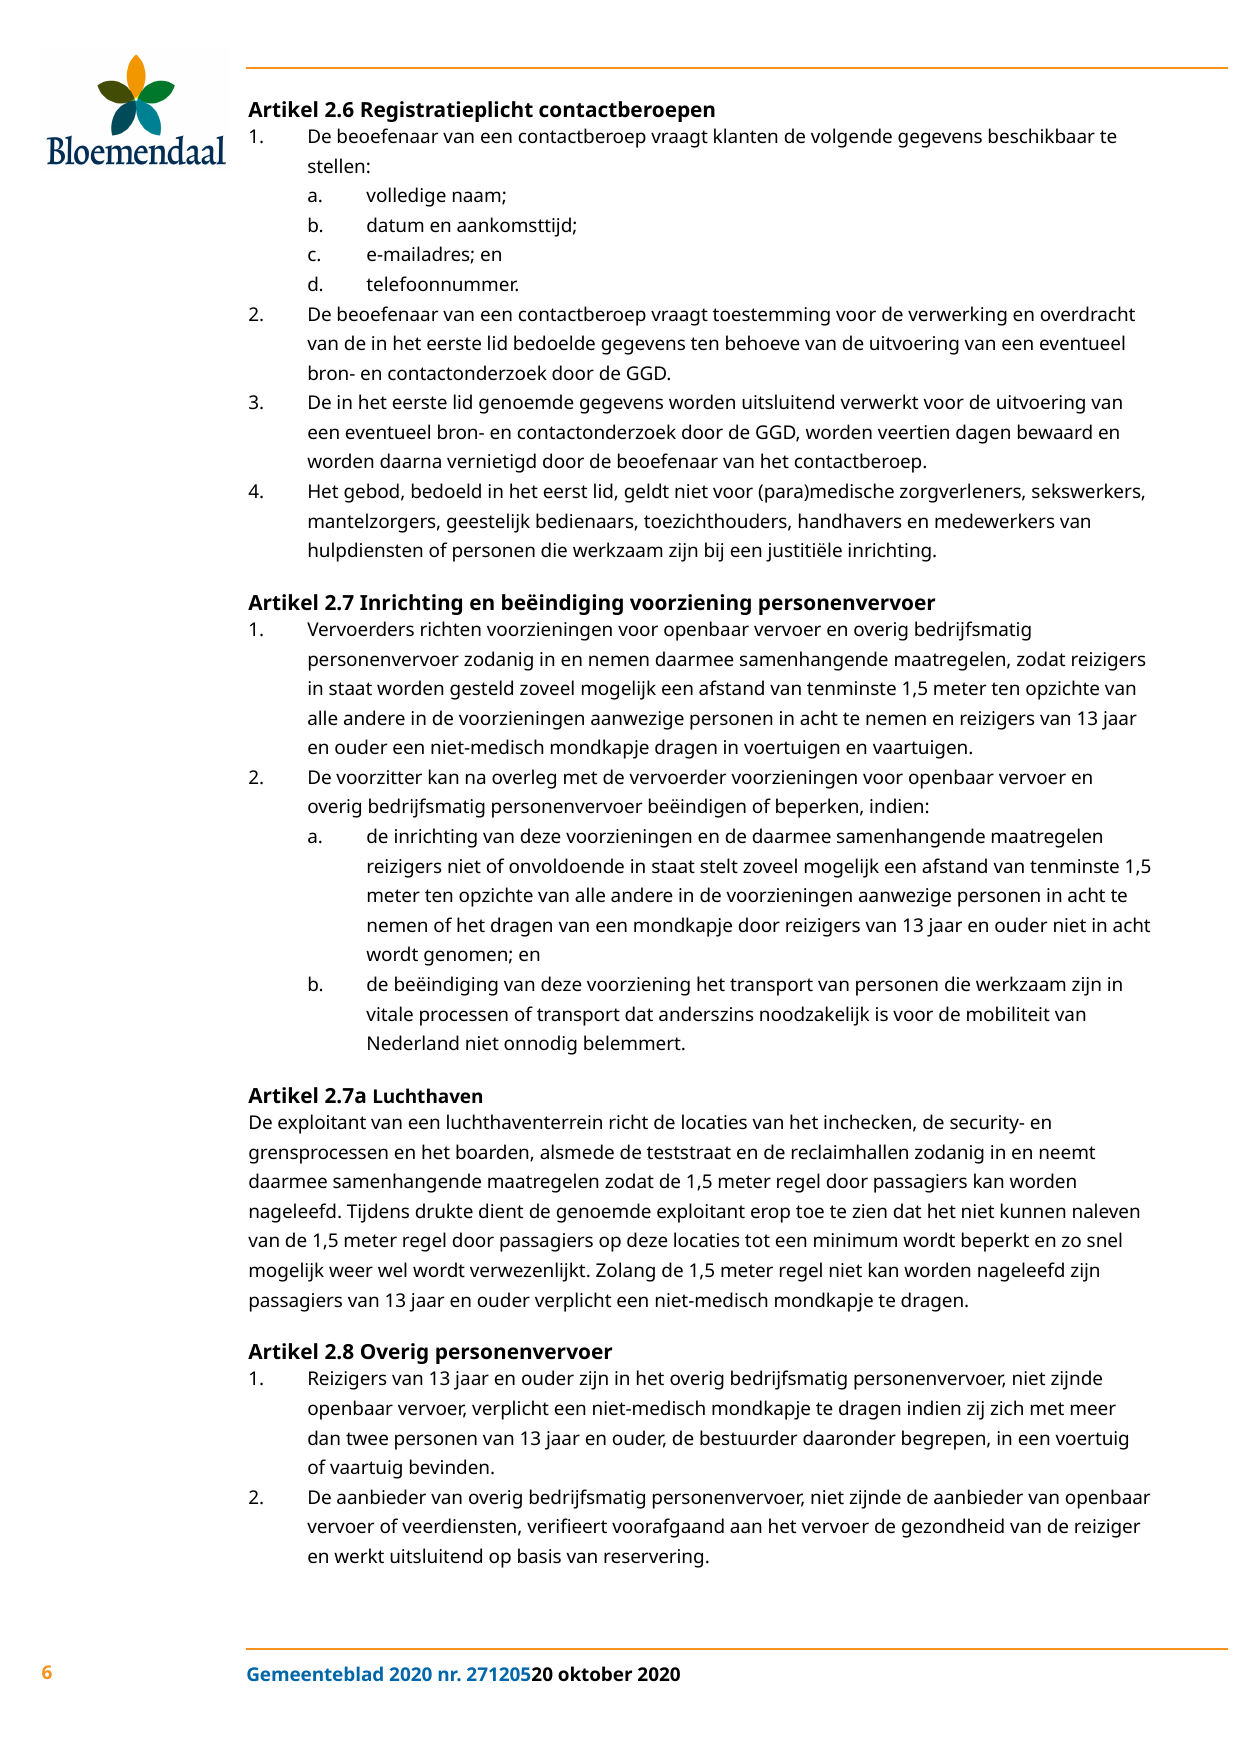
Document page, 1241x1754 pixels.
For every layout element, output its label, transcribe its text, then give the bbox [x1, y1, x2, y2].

text Artikel 2.6 Registratieplicht contactberoepen [248, 95, 1152, 123]
text Artikel 2.7 Inrichting en beëindiging voorziening personenvervoer [248, 588, 1152, 616]
list volledige naam; [307, 182, 1152, 208]
list de inrichting van deze voorzieningen en de daarmee samenhangende maatregelen reizigers niet of onvoldoende in staat stelt zoveel mogelijk een afstand van tenminste 1,5 meter ten opzichte van alle andere in de voorzieningen aanwezige personen in acht te nemen of het dragen van een mondkapje door reizigers van 13 jaar en ouder niet in acht wordt genomen; en [307, 823, 1152, 967]
list telefoonnummer. [307, 271, 1152, 297]
text Artikel 2.7a Luchthaven [248, 1081, 1152, 1109]
list de beëindiging van deze voorziening het transport van personen die werkzaam zijn in vitale processen of transport dat anderszins noodzakelijk is voor de mobiliteit van Nederland niet onnodig belemmert. [307, 971, 1152, 1056]
list De in het eerste lid genoemde gegevens worden uitsluitend verwerkt voor de uitvoering van een eventueel bron- en contactonderzoek door de GGD, worden veertien dagen bewaard en worden daarna vernietigd door de beoefenaar van het contactberoep. [248, 389, 1152, 474]
text Artikel 2.8 Overig personenvervoer [248, 1337, 1152, 1366]
list Reizigers van 13 jaar en ouder zijn in het overig bedrijfsmatig personenvervoer, niet zijnde openbaar vervoer, verplicht een niet-medisch mondkapje te dragen indien zij zich met meer dan twee personen van 13 jaar en ouder, de bestuurder daaronder begrepen, in een voertuig of vaartuig bevinden. [248, 1366, 1152, 1480]
text De exploitant van een luchthaventerrein richt de locaties van het inchecken, de security- en grensprocessen en het boarden, alsmede de teststraat en de reclaimhallen zodanig in en neemt daarmee samenhangende maatregelen zodat de 1,5 meter regel door passagiers kan worden nageleefd. Tijdens drukte dient de genoemde exploitant erop toe te zien dat het niet kunnen naleven van de 1,5 meter regel door passagiers op deze locaties tot een minimum wordt beperkt en zo snel mogelijk weer wel wordt verwezenlijkt. Zolang de 1,5 meter regel niet kan worden nageleefd zijn passagiers van 13 jaar en ouder verplicht een niet-medisch mondkapje te dragen. [248, 1109, 1152, 1312]
list Vervoerders richten voorzieningen voor openbaar vervoer en overig bedrijfsmatig personenvervoer zodanig in en nemen daarmee samenhangende maatregelen, zodat reizigers in staat worden gesteld zoveel mogelijk een afstand van tenminste 1,5 meter ten opzichte van alle andere in de voorzieningen aanwezige personen in acht te nemen en reizigers van 13 jaar en ouder een niet-medisch mondkapje dragen in voertuigen en vaartuigen. [248, 616, 1152, 760]
list De aanbieder van overig bedrijfsmatig personenvervoer, niet zijnde de aanbieder van openbaar vervoer of veerdiensten, verifieert voorafgaand aan het vervoer de gezondheid van de reiziger en werkt uitsluitend op basis van reservering. [248, 1484, 1152, 1569]
list De beoefenaar van een contactberoep vraagt klanten de volgende gegevens beschikbaar te stellen: [248, 123, 1152, 178]
list De beoefenaar van een contactberoep vraagt toestemming voor de verwerking en overdracht van de in het eerste lid bedoelde gegevens ten behoeve van de uitvoering van een eventueel bron- en contactonderzoek door de GGD. [248, 301, 1152, 386]
list datum en aankomsttijd; [307, 212, 1152, 238]
list De voorzitter kan na overleg met de vervoerder voorzieningen voor openbaar vervoer en overig bedrijfsmatig personenvervoer beëindigen of beperken, indien: [248, 764, 1152, 819]
picture [41, 47, 231, 172]
list Het gebod, bedoeld in het eerst lid, geldt niet voor (para)medische zorgverleners, sekswerkers, mantelzorgers, geestelijk bedienaars, toezichthouders, handhavers en medewerkers van hulpdiensten of personen die werkzaam zijn bij een justitiële inrichting. [248, 478, 1152, 563]
list e-mailadres; en [307, 242, 1152, 267]
